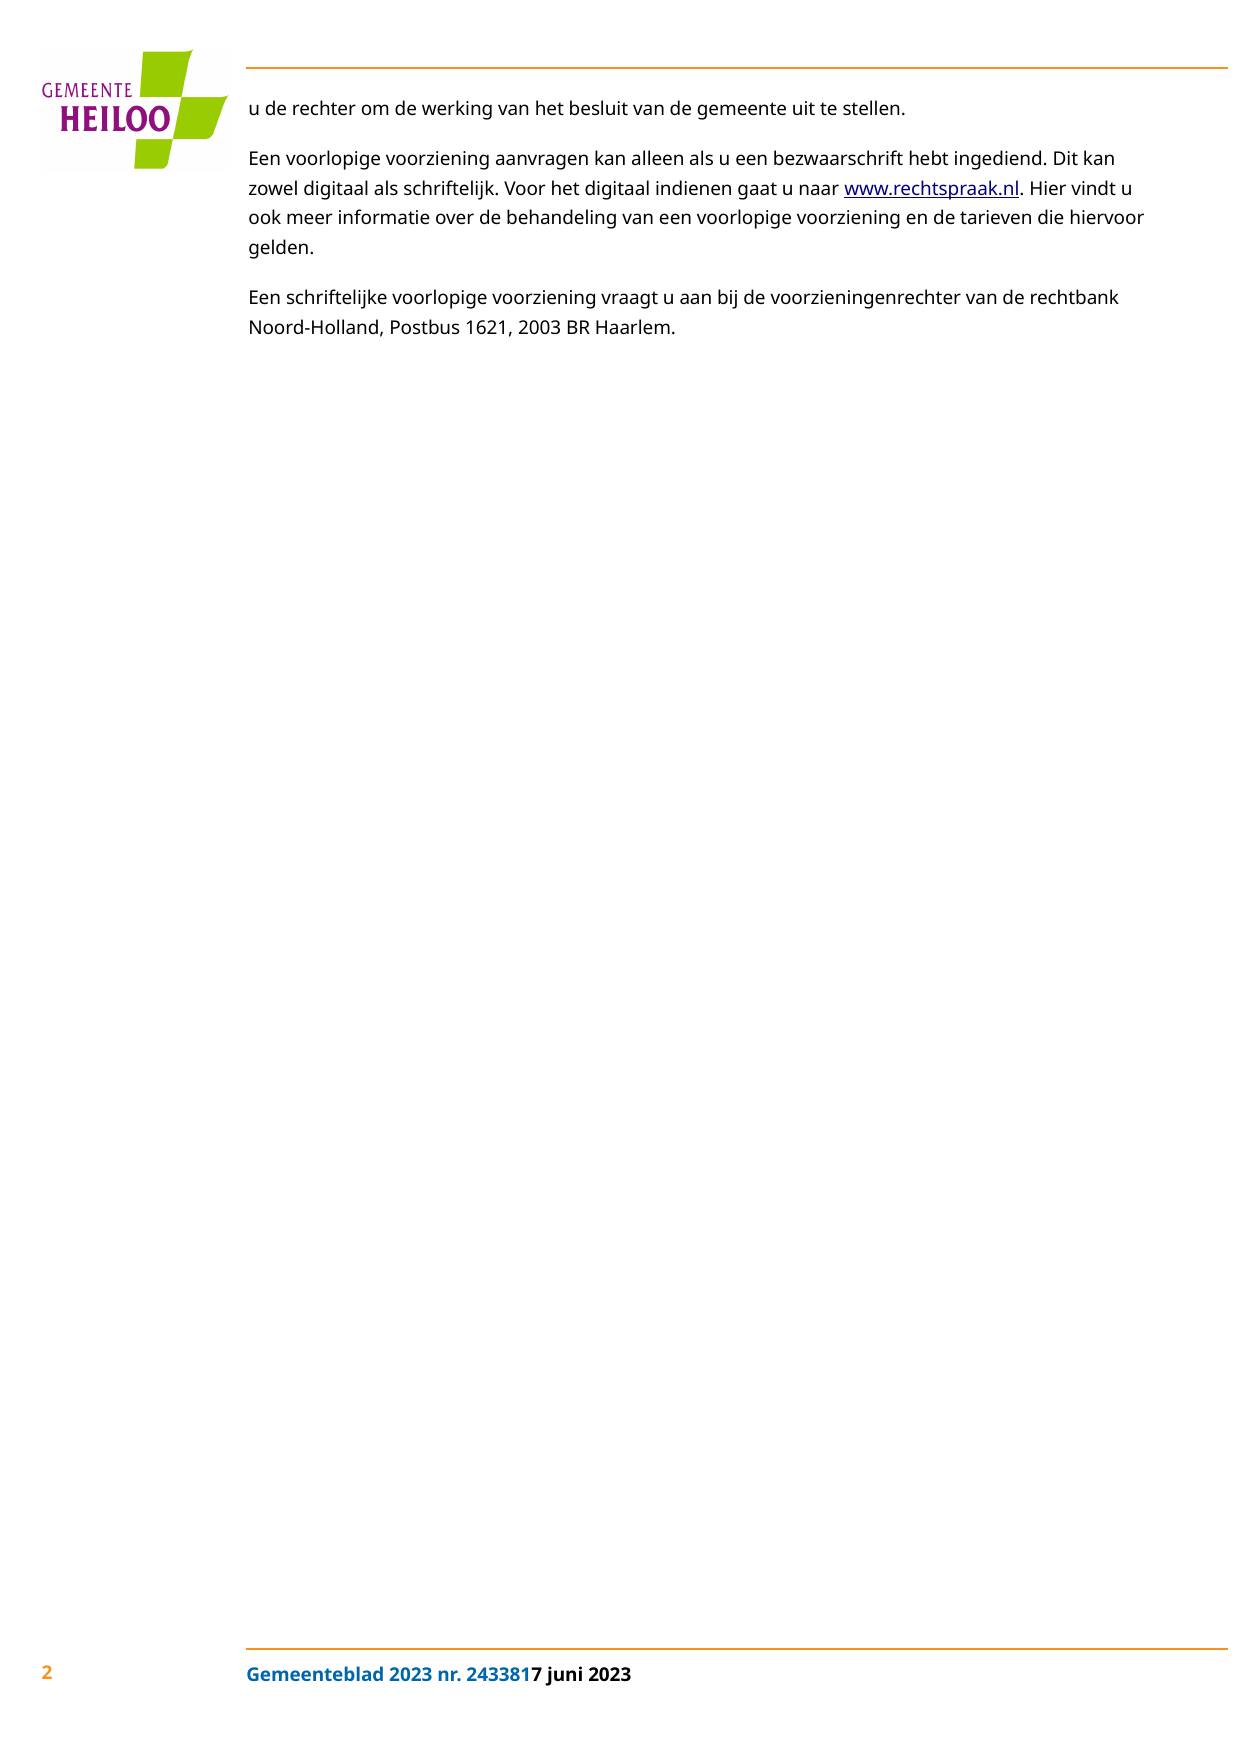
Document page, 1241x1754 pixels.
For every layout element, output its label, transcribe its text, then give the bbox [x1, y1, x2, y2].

text Een voorlopige voorziening aanvragen kan alleen als u een bezwaarschrift hebt ingediend. Dit kan zowel digitaal als schriftelijk. Voor het digitaal indienen gaat u naar www.rechtspraak.nl. Hier vindt u ook meer informatie over de behandeling van een voorlopige voorziening en de tarieven die hiervoor gelden. [248, 145, 1152, 260]
text u de rechter om de werking van het besluit van de gemeente uit te stellen. [248, 95, 1152, 121]
picture [41, 47, 231, 172]
text Een schriftelijke voorlopige voorziening vraagt u aan bij de voorzieningenrechter van de rechtbank Noord-Holland, Postbus 1621, 2003 BR Haarlem. [248, 284, 1152, 340]
